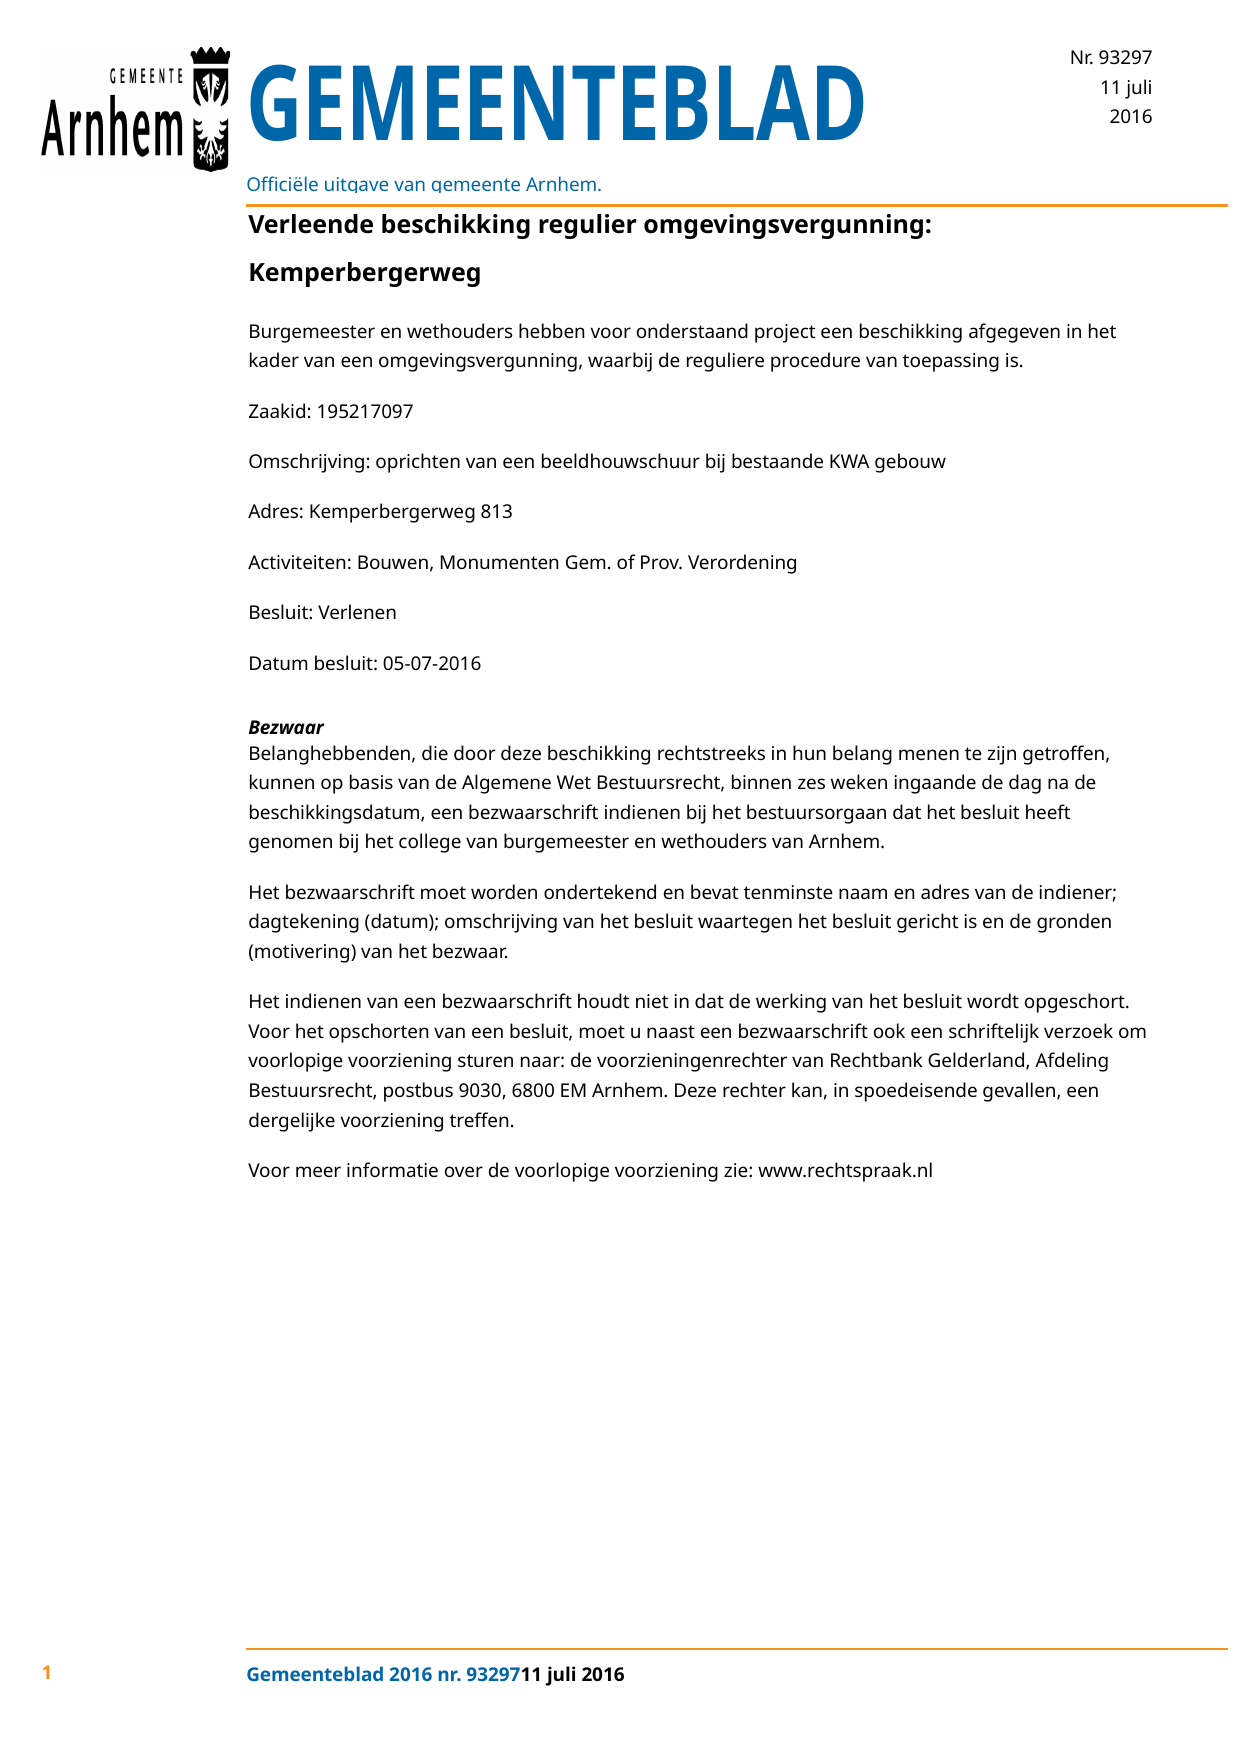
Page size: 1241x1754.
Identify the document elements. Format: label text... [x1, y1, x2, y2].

text Bezwaar [248, 714, 1152, 740]
text Het bezwaarschrift moet worden ondertekend en bevat tenminste naam en adres van de indiener; dagtekening (datum); omschrijving van het besluit waartegen het besluit gericht is en de gronden (motivering) van het bezwaar. [248, 879, 1152, 964]
text Besluit: Verlenen [248, 599, 1152, 625]
text Omschrijving: oprichten van een beeldhouwschuur bij bestaande KWA gebouw [248, 448, 1152, 474]
text Belanghebbenden, die door deze beschikking rechtstreeks in hun belang menen te zijn getroffen, kunnen op basis van de Algemene Wet Bestuursrecht, binnen zes weken ingaande de dag na de beschikkingsdatum, een bezwaarschrift indienen bij het bestuursorgaan dat het besluit heeft genomen bij het college van burgemeester en wethouders van Arnhem. [248, 740, 1152, 854]
text Adres: Kemperbergerweg 813 [248, 499, 1152, 524]
text Zaakid: 195217097 [248, 398, 1152, 424]
text Het indienen van een bezwaarschrift houdt niet in dat de werking van het besluit wordt opgeschort. Voor het opschorten van een besluit, moet u naast een bezwaarschrift ook een schriftelijk verzoek om voorlopige voorziening sturen naar: de voorzieningenrechter van Rechtbank Gelderland, Afdeling Bestuursrecht, postbus 9030, 6800 EM Arnhem. Deze rechter kan, in spoedeisende gevallen, een dergelijke voorziening treffen. [248, 988, 1152, 1132]
text Verleende beschikking regulier omgevingsvergunning: Kemperbergerweg [248, 207, 1152, 288]
text Activiteiten: Bouwen, Monumenten Gem. of Prov. Verordening [248, 549, 1152, 575]
text Voor meer informatie over de voorlopige voorziening zie: www.rechtspraak.nl [248, 1157, 1152, 1183]
text Burgemeester en wethouders hebben voor onderstaand project een beschikking afgegeven in het kader van een omgevingsvergunning, waarbij de reguliere procedure van toepassing is. [248, 318, 1152, 373]
picture [41, 47, 231, 172]
text Datum besluit: 05-07-2016 [248, 650, 1152, 676]
